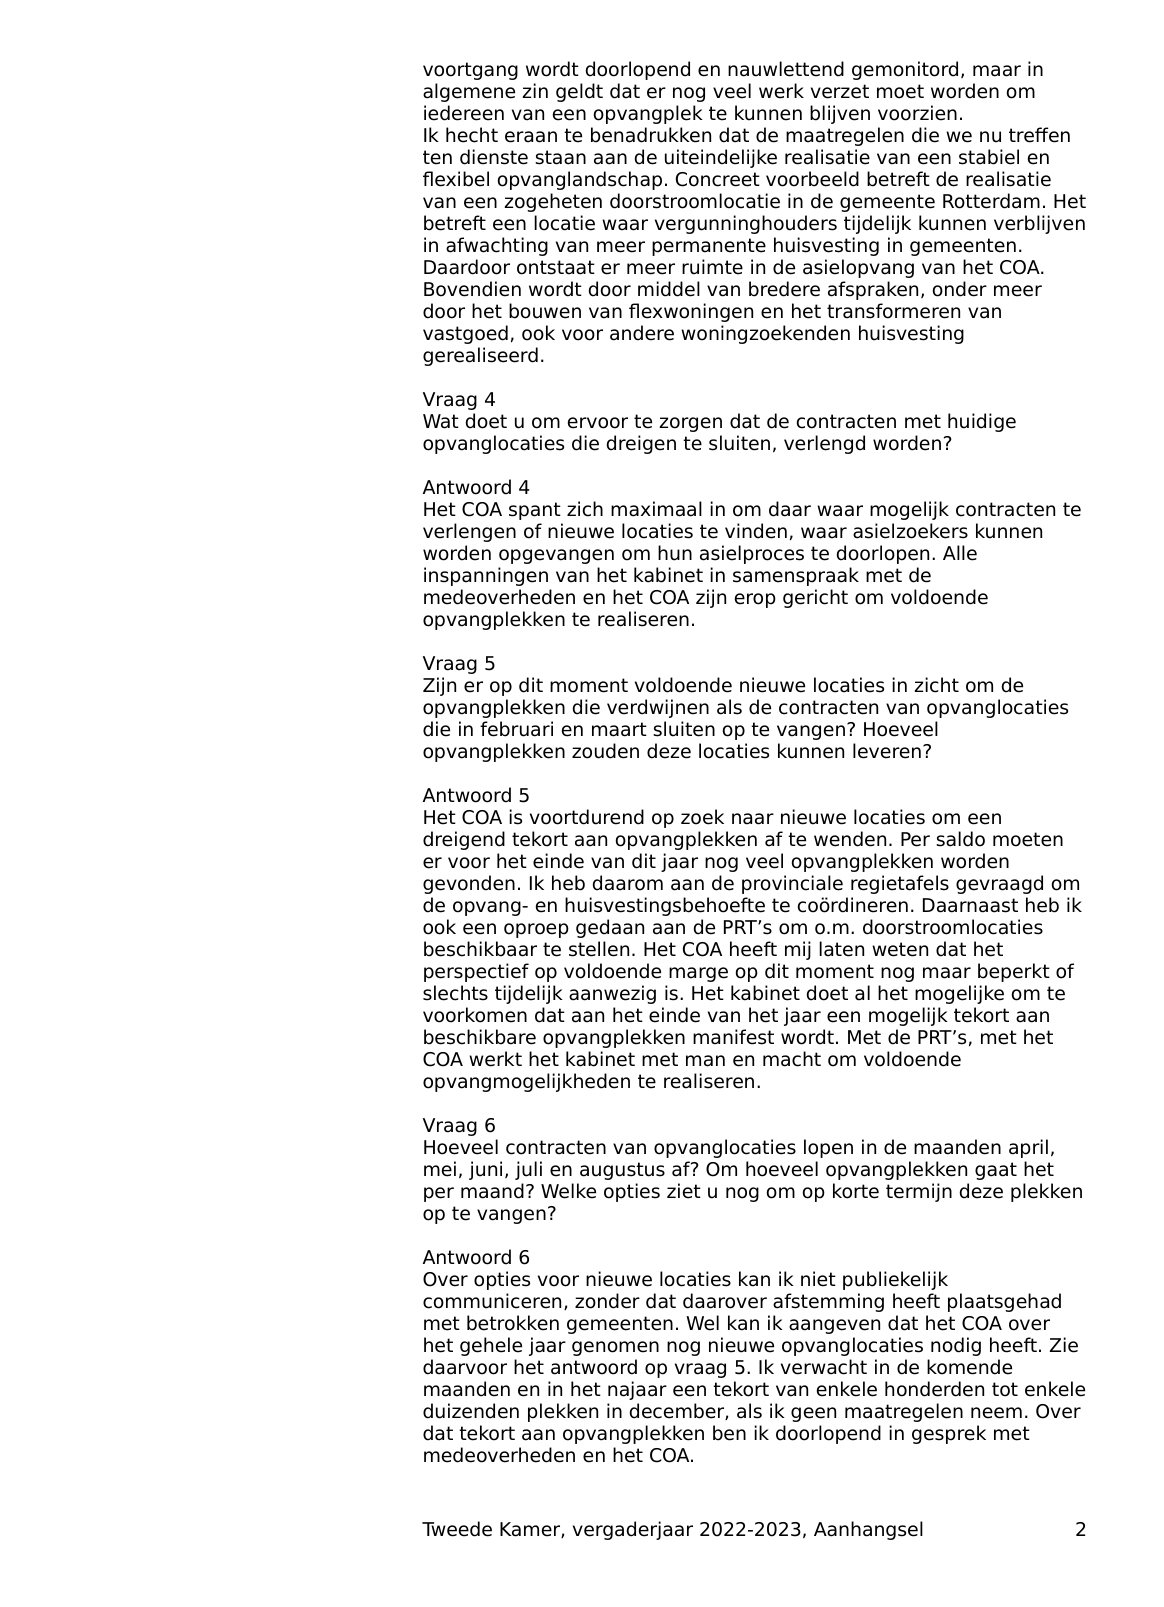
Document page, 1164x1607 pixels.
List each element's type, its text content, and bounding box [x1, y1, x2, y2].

text Vraag 5 [422, 653, 1087, 675]
text Wat doet u om ervoor te zorgen dat de contracten met huidige opvanglocaties die dreigen te sluiten, verlengd worden? [422, 411, 1087, 455]
text Antwoord 4 [422, 477, 1087, 499]
text voortgang wordt doorlopend en nauwlettend gemonitord, maar in algemene zin geldt dat er nog veel werk verzet moet worden om iedereen van een opvangplek te kunnen blijven voorzien. [422, 59, 1087, 125]
text Antwoord 5 [422, 785, 1087, 807]
text Vraag 6 [422, 1115, 1087, 1137]
text Antwoord 6 [422, 1247, 1087, 1269]
text Over opties voor nieuwe locaties kan ik niet publiekelijk communiceren, zonder dat daarover afstemming heeft plaatsgehad met betrokken gemeenten. Wel kan ik aangeven dat het COA over het gehele jaar genomen nog nieuwe opvanglocaties nodig heeft. Zie daarvoor het antwoord op vraag 5. Ik verwacht in de komende maanden en in het najaar een tekort van enkele honderden tot enkele duizenden plekken in december, als ik geen maatregelen neem. Over dat tekort aan opvangplekken ben ik doorlopend in gesprek met medeoverheden en het COA. [422, 1269, 1087, 1467]
text Zijn er op dit moment voldoende nieuwe locaties in zicht om de opvangplekken die verdwijnen als de contracten van opvanglocaties die in februari en maart sluiten op te vangen? Hoeveel opvangplekken zouden deze locaties kunnen leveren? [422, 675, 1087, 763]
text Het COA is voortdurend op zoek naar nieuwe locaties om een dreigend tekort aan opvangplekken af te wenden. Per saldo moeten er voor het einde van dit jaar nog veel opvangplekken worden gevonden. Ik heb daarom aan de provinciale regietafels gevraagd om de opvang- en huisvestingsbehoefte te coördineren. Daarnaast heb ik ook een oproep gedaan aan de PRT’s om o.m. doorstroomlocaties beschikbaar te stellen. Het COA heeft mij laten weten dat het perspectief op voldoende marge op dit moment nog maar beperkt of slechts tijdelijk aanwezig is. Het kabinet doet al het mogelijke om te voorkomen dat aan het einde van het jaar een mogelijk tekort aan beschikbare opvangplekken manifest wordt. Met de PRT’s, met het COA werkt het kabinet met man en macht om voldoende opvangmogelijkheden te realiseren. [422, 807, 1087, 1093]
text Het COA spant zich maximaal in om daar waar mogelijk contracten te verlengen of nieuwe locaties te vinden, waar asielzoekers kunnen worden opgevangen om hun asielproces te doorlopen. Alle inspanningen van het kabinet in samenspraak met de medeoverheden en het COA zijn erop gericht om voldoende opvangplekken te realiseren. [422, 499, 1087, 631]
text Ik hecht eraan te benadrukken dat de maatregelen die we nu treffen ten dienste staan aan de uiteindelijke realisatie van een stabiel en flexibel opvanglandschap. Concreet voorbeeld betreft de realisatie van een zogeheten doorstroomlocatie in de gemeente Rotterdam. Het betreft een locatie waar vergunninghouders tijdelijk kunnen verblijven in afwachting van meer permanente huisvesting in gemeenten. Daardoor ontstaat er meer ruimte in de asielopvang van het COA. Bovendien wordt door middel van bredere afspraken, onder meer door het bouwen van flexwoningen en het transformeren van vastgoed, ook voor andere woningzoekenden huisvesting gerealiseerd. [422, 125, 1087, 367]
text Hoeveel contracten van opvanglocaties lopen in de maanden april, mei, juni, juli en augustus af? Om hoeveel opvangplekken gaat het per maand? Welke opties ziet u nog om op korte termijn deze plekken op te vangen? [422, 1137, 1087, 1225]
text Vraag 4 [422, 389, 1087, 411]
